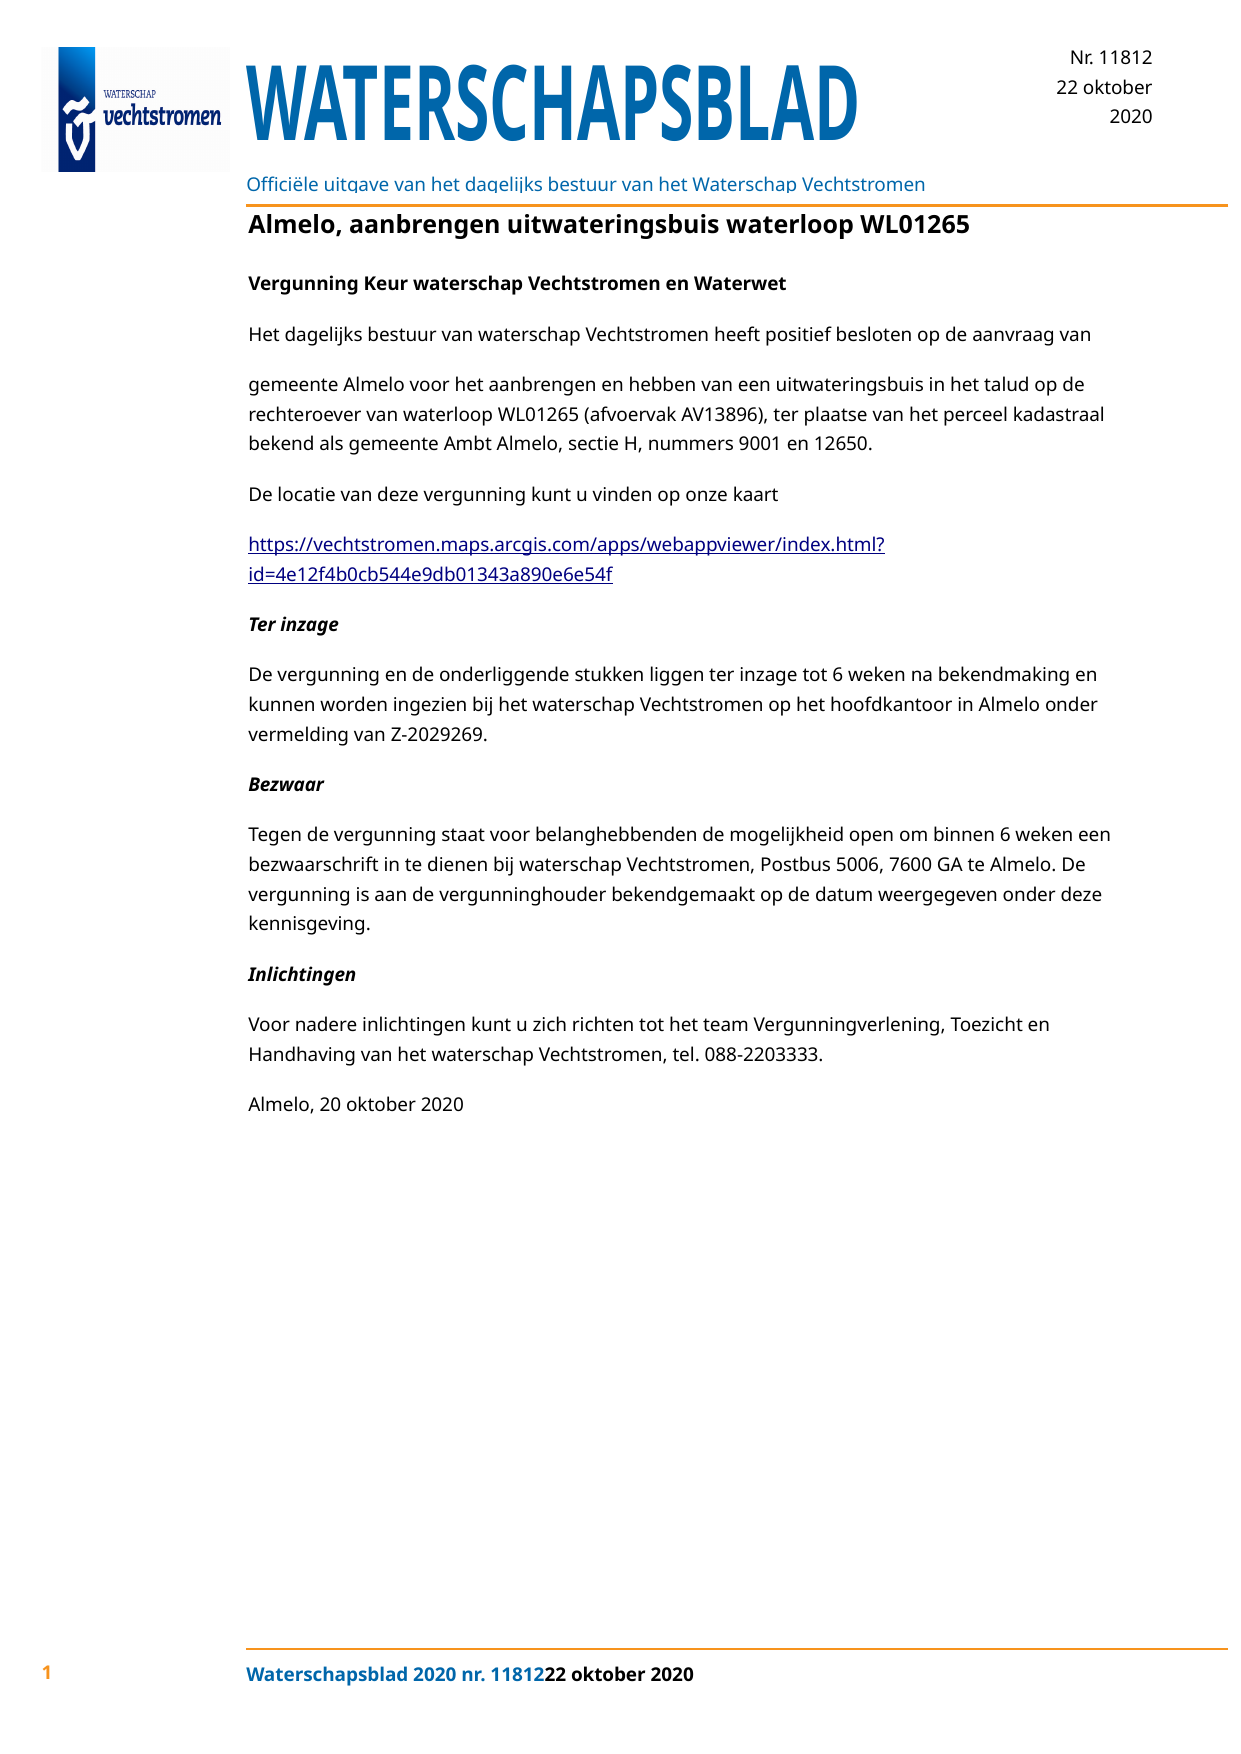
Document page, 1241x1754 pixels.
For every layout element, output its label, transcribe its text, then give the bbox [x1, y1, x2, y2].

text Het dagelijks bestuur van waterschap Vechtstromen heeft positief besloten op de aanvraag van [248, 321, 1152, 346]
text Voor nadere inlichtingen kunt u zich richten tot het team Vergunningverlening, Toezicht en Handhaving van het waterschap Vechtstromen, tel. 088-2203333. [248, 1011, 1152, 1066]
text Inlichtingen [248, 961, 1152, 986]
text Tegen de vergunning staat voor belanghebbenden de mogelijkheid open om binnen 6 weken een bezwaarschrift in te dienen bij waterschap Vechtstromen, Postbus 5006, 7600 GA te Almelo. De vergunning is aan de vergunninghouder bekendgemaakt op de datum weergegeven onder deze kennisgeving. [248, 822, 1152, 936]
text Almelo, 20 oktober 2020 [248, 1091, 1152, 1117]
text Bezwaar [248, 771, 1152, 797]
text gemeente Almelo voor het aanbrengen en hebben van een uitwateringsbuis in het talud op de rechteroever van waterloop WL01265 (afvoervak AV13896), ter plaatse van het perceel kadastraal bekend als gemeente Ambt Almelo, sectie H, nummers 9001 en 12650. [248, 371, 1152, 456]
text Vergunning Keur waterschap Vechtstromen en Waterwet [248, 270, 1152, 296]
text Almelo, aanbrengen uitwateringsbuis waterloop WL01265 [248, 207, 1152, 241]
text De locatie van deze vergunning kunt u vinden op onze kaart [248, 481, 1152, 506]
text https://vechtstromen.maps.arcgis.com/apps/webappviewer/index.html?id=4e12f4b0cb544e9db01343a890e6e54f [248, 531, 1152, 586]
text Ter inzage [248, 611, 1152, 637]
text De vergunning en de onderliggende stukken liggen ter inzage tot 6 weken na bekendmaking en kunnen worden ingezien bij het waterschap Vechtstromen op het hoofdkantoor in Almelo onder vermelding van Z-2029269. [248, 662, 1152, 746]
picture [41, 47, 231, 172]
